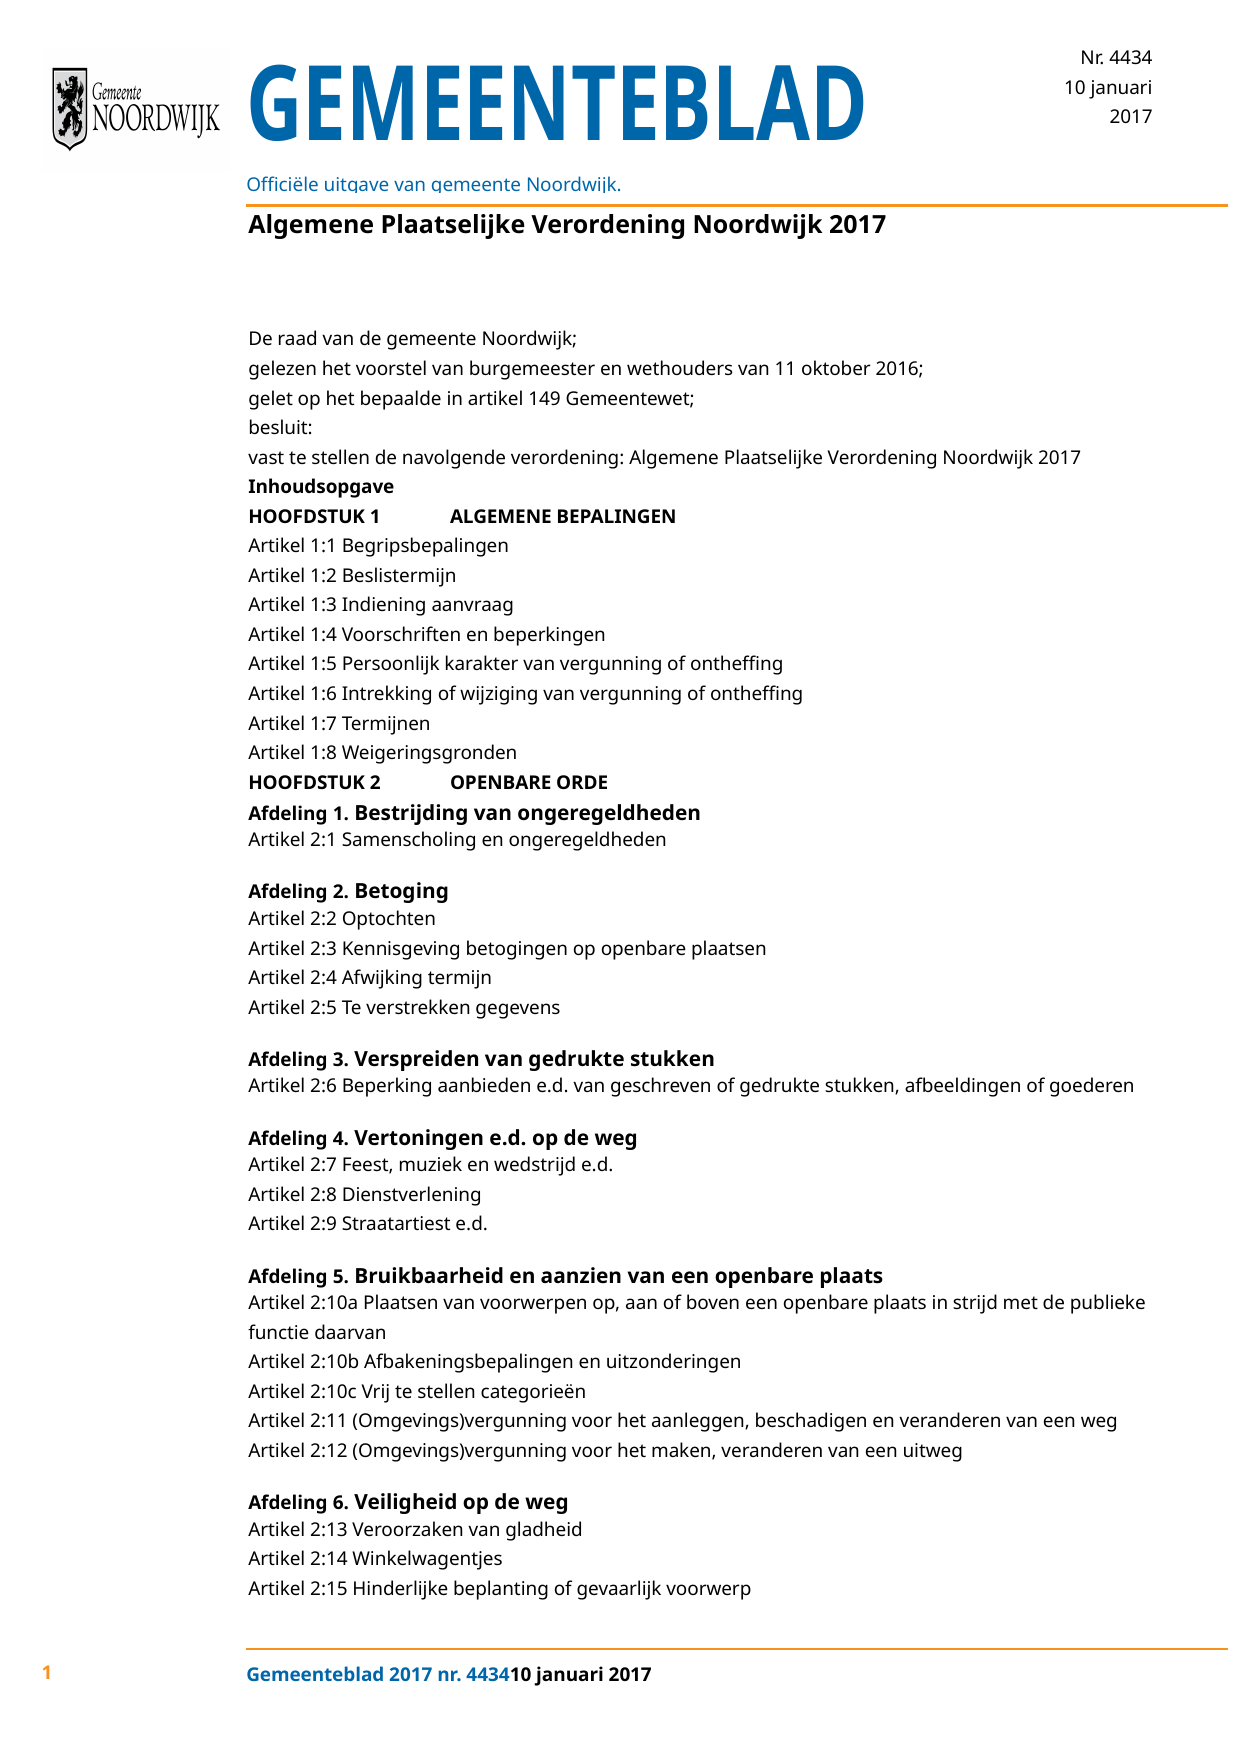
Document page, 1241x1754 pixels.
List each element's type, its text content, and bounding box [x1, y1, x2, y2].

text Artikel 2:15 Hinderlijke beplanting of gevaarlijk voorwerp [248, 1575, 1152, 1601]
table_header ALGEMENE BEPALINGEN [450, 503, 1152, 529]
text Afdeling 6. Veiligheid op de weg [248, 1487, 1152, 1516]
text Artikel 2:10a Plaatsen van voorwerpen op, aan of boven een openbare plaats in strijd met de publieke functie daarvan [248, 1289, 1152, 1344]
text Inhoudsopgave [248, 473, 1152, 499]
text Artikel 2:11 (Omgevings)vergunning voor het aanleggen, beschadigen en veranderen van een weg [248, 1408, 1152, 1433]
text Artikel 2:2 Optochten [248, 905, 1152, 931]
table_header HOOFDSTUK 1 [248, 503, 450, 529]
text Artikel 2:4 Afwijking termijn [248, 964, 1152, 990]
text Artikel 2:6 Beperking aanbieden e.d. van geschreven of gedrukte stukken, afbeeldingen of goederen [248, 1073, 1152, 1098]
text Artikel 2:14 Winkelwagentjes [248, 1546, 1152, 1571]
text Artikel 2:9 Straatartiest e.d. [248, 1211, 1152, 1236]
text Artikel 1:4 Voorschriften en beperkingen [248, 621, 1152, 647]
text Afdeling 1. Bestrijding van ongeregeldheden [248, 798, 1152, 826]
text Artikel 2:10c Vrij te stellen categorieën [248, 1378, 1152, 1404]
text Artikel 2:1 Samenscholing en ongeregeldheden [248, 826, 1152, 852]
text Artikel 2:8 Dienstverlening [248, 1181, 1152, 1207]
text Afdeling 5. Bruikbaarheid en aanzien van een openbare plaats [248, 1261, 1152, 1289]
text gelezen het voorstel van burgemeester en wethouders van 11 oktober 2016; [248, 355, 1152, 381]
text Artikel 1:8 Weigeringsgronden [248, 739, 1152, 765]
text Artikel 1:3 Indiening aanvraag [248, 591, 1152, 617]
text Artikel 2:10b Afbakeningsbepalingen en uitzonderingen [248, 1348, 1152, 1374]
picture [41, 47, 231, 172]
text Artikel 2:7 Feest, muziek en wedstrijd e.d. [248, 1151, 1152, 1177]
text vast te stellen de navolgende verordening: Algemene Plaatselijke Verordening Noordwijk 2017 [248, 444, 1152, 470]
table_header OPENBARE ORDE [450, 769, 1152, 795]
text Artikel 2:13 Veroorzaken van gladheid [248, 1516, 1152, 1542]
text besluit: [248, 414, 1152, 440]
text Artikel 1:2 Beslistermijn [248, 562, 1152, 587]
text Artikel 1:6 Intrekking of wijziging van vergunning of ontheffing [248, 680, 1152, 706]
text Artikel 2:3 Kennisgeving betogingen op openbare plaatsen [248, 935, 1152, 960]
text Artikel 1:1 Begripsbepalingen [248, 532, 1152, 558]
text Artikel 1:5 Persoonlijk karakter van vergunning of ontheffing [248, 651, 1152, 676]
text gelet op het bepaalde in artikel 149 Gemeentewet; [248, 385, 1152, 411]
text Afdeling 3. Verspreiden van gedrukte stukken [248, 1044, 1152, 1073]
text Algemene Plaatselijke Verordening Noordwijk 2017 [248, 207, 1152, 241]
text De raad van de gemeente Noordwijk; [248, 326, 1152, 351]
text Artikel 2:5 Te verstrekken gegevens [248, 994, 1152, 1019]
text Artikel 2:12 (Omgevings)vergunning voor het maken, veranderen van een uitweg [248, 1437, 1152, 1463]
text Afdeling 2. Betoging [248, 877, 1152, 905]
text Artikel 1:7 Termijnen [248, 710, 1152, 735]
table_header HOOFDSTUK 2 [248, 769, 450, 795]
text Afdeling 4. Vertoningen e.d. op de weg [248, 1123, 1152, 1151]
